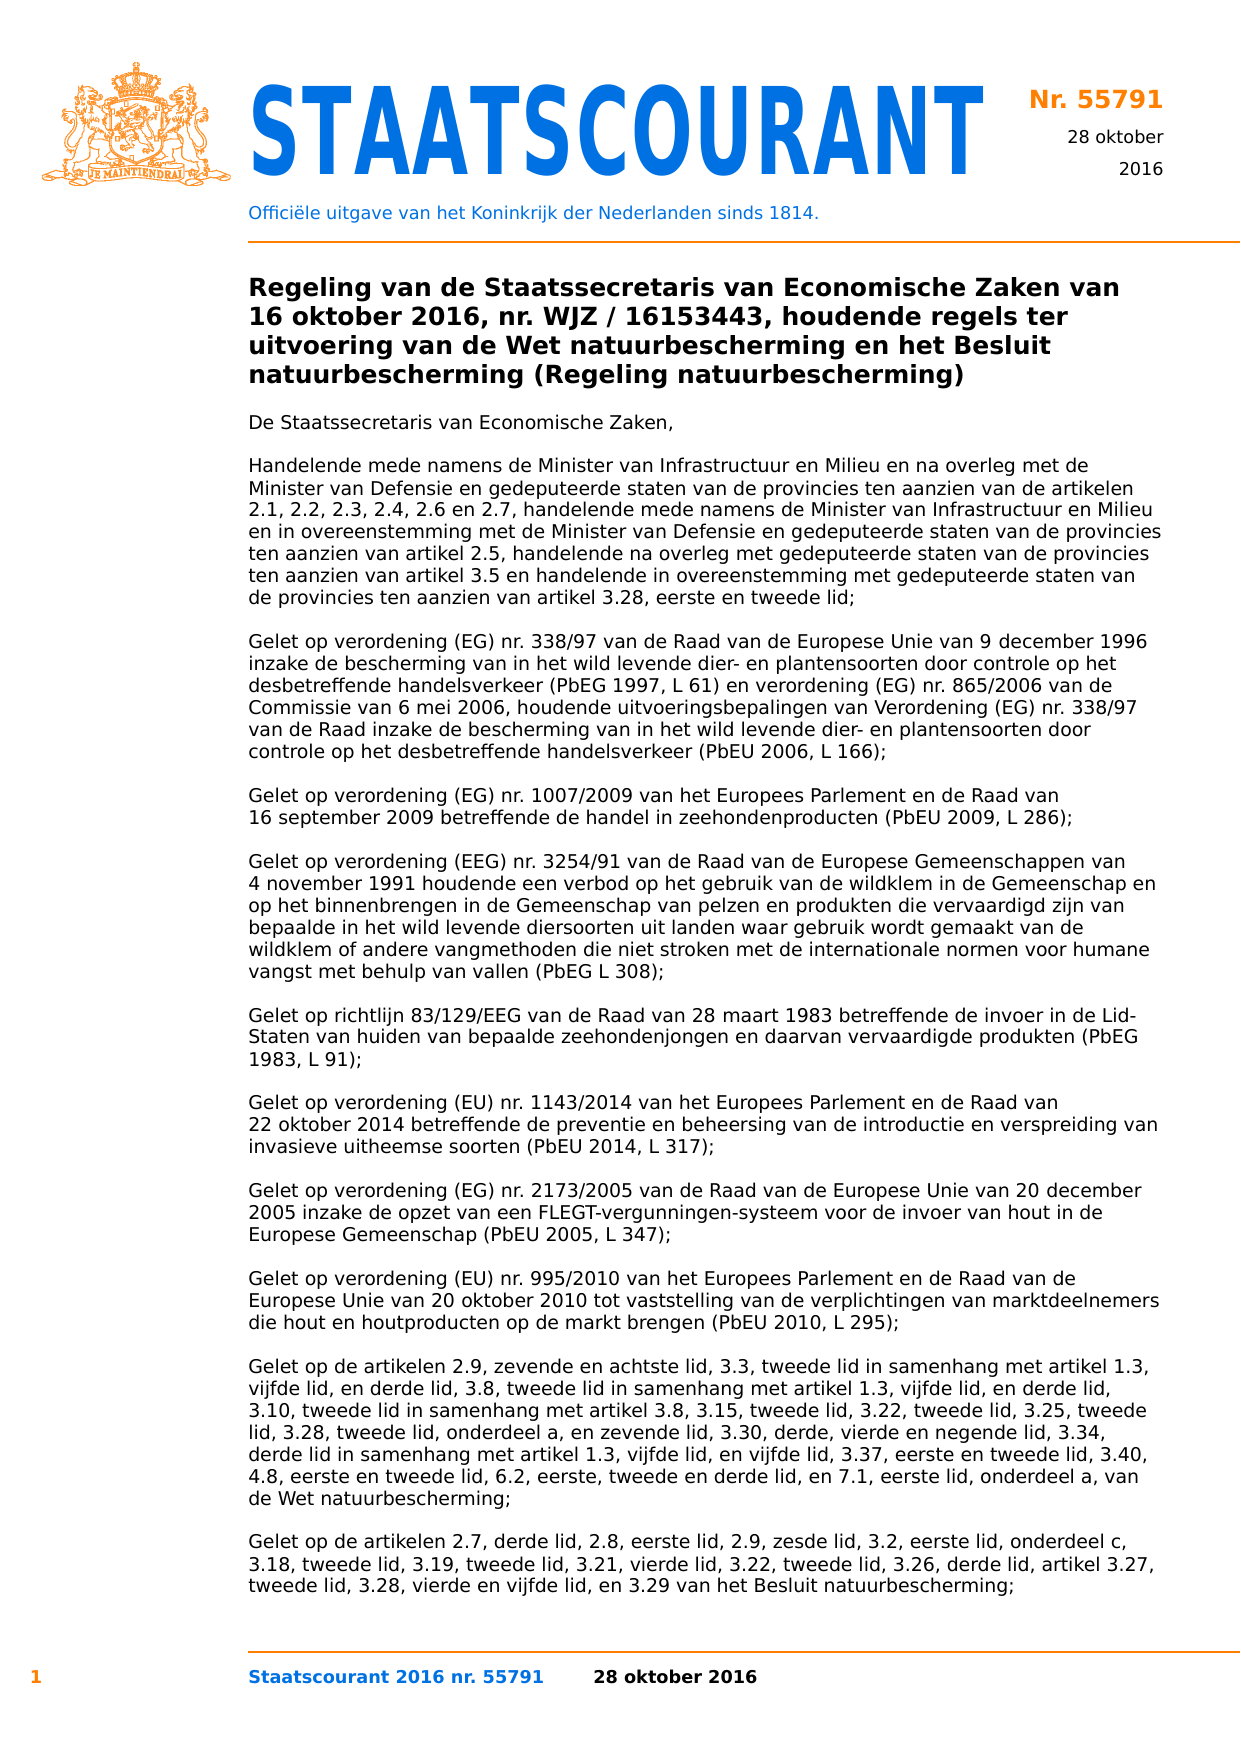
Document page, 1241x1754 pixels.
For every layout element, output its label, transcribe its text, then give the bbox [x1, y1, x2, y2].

text Gelet op verordening (EG) nr. 1007/2009 van het Europees Parlement en de Raad van 16 september 2009 betreffende de handel in zeehondenproducten (PbEU 2009, L 286); [248, 785, 1163, 829]
text Gelet op verordening (EU) nr. 995/2010 van het Europees Parlement en de Raad van de Europese Unie van 20 oktober 2010 tot vaststelling van de verplichtingen van marktdeelnemers die hout en houtproducten op de markt brengen (PbEU 2010, L 295); [248, 1268, 1163, 1334]
text Gelet op verordening (EG) nr. 2173/2005 van de Raad van de Europese Unie van 20 december 2005 inzake de opzet van een FLEGT-vergunningen-systeem voor de invoer van hout in de Europese Gemeenschap (PbEU 2005, L 347); [248, 1180, 1163, 1246]
text Gelet op verordening (EG) nr. 338/97 van de Raad van de Europese Unie van 9 december 1996 inzake de bescherming van in het wild levende dier- en plantensoorten door controle op het desbetreffende handelsverkeer (PbEG 1997, L 61) en verordening (EG) nr. 865/2006 van de Commissie van 6 mei 2006, houdende uitvoeringsbepalingen van Verordening (EG) nr. 338/97 van de Raad inzake de bescherming van in het wild levende dier- en plantensoorten door controle op het desbetreffende handelsverkeer (PbEU 2006, L 166); [248, 631, 1163, 763]
table_header STAATSCOURANT [248, 62, 998, 203]
table_cell 2016 [998, 153, 1240, 203]
subtitle Regeling van de Staatssecretaris van Economische Zaken van 16 oktober 2016, nr. WJZ / 16153443, houdende regels ter uitvoering van de Wet natuurbescherming en het Besluit natuurbescherming (Regeling natuurbescherming) [248, 273, 1163, 390]
text Gelet op de artikelen 2.9, zevende en achtste lid, 3.3, tweede lid in samenhang met artikel 1.3, vijfde lid, en derde lid, 3.8, tweede lid in samenhang met artikel 1.3, vijfde lid, en derde lid, 3.10, tweede lid in samenhang met artikel 3.8, 3.15, tweede lid, 3.22, tweede lid, 3.25, tweede lid, 3.28, tweede lid, onderdeel a, en zevende lid, 3.30, derde, vierde en negende lid, 3.34, derde lid in samenhang met artikel 1.3, vijfde lid, en vijfde lid, 3.37, eerste en tweede lid, 3.40, 4.8, eerste en tweede lid, 6.2, eerste, tweede en derde lid, en 7.1, eerste lid, onderdeel a, van de Wet natuurbescherming; [248, 1356, 1163, 1509]
text Handelende mede namens de Minister van Infrastructuur en Milieu en na overleg met de Minister van Defensie en gedeputeerde staten van de provincies ten aanzien van de artikelen 2.1, 2.2, 2.3, 2.4, 2.6 en 2.7, handelende mede namens de Minister van Infrastructuur en Milieu en in overeenstemming met de Minister van Defensie en gedeputeerde staten van de provincies ten aanzien van artikel 2.5, handelende na overleg met gedeputeerde staten van de provincies ten aanzien van artikel 3.5 en handelende in overeenstemming met gedeputeerde staten van de provincies ten aanzien van artikel 3.28, eerste en tweede lid; [248, 455, 1163, 609]
text Gelet op verordening (EU) nr. 1143/2014 van het Europees Parlement en de Raad van 22 oktober 2014 betreffende de preventie en beheersing van de introductie en verspreiding van invasieve uitheemse soorten (PbEU 2014, L 317); [248, 1092, 1163, 1158]
table_cell Officiële uitgave van het Koninkrijk der Nederlanden sinds 1814. [248, 203, 1240, 241]
table_header [25, 62, 248, 241]
text De Staatssecretaris van Economische Zaken, [248, 412, 1163, 433]
text Gelet op verordening (EEG) nr. 3254/91 van de Raad van de Europese Gemeenschappen van 4 november 1991 houdende een verbod op het gebruik van de wildklem in de Gemeenschap en op het binnenbrengen in de Gemeenschap van pelzen en produkten die vervaardigd zijn van bepaalde in het wild levende diersoorten uit landen waar gebruik wordt gemaakt van de wildklem of andere vangmethoden die niet stroken met de internationale normen voor humane vangst met behulp van vallen (PbEG L 308); [248, 851, 1163, 983]
table_header Nr. 55791 [998, 62, 1240, 121]
table_cell 28 oktober [998, 121, 1240, 153]
text Gelet op richtlijn 83/129/EEG van de Raad van 28 maart 1983 betreffende de invoer in de Lid-Staten van huiden van bepaalde zeehondenjongen en daarvan vervaardigde produkten (PbEG 1983, L 91); [248, 1004, 1163, 1070]
picture [41, 62, 231, 186]
text Gelet op de artikelen 2.7, derde lid, 2.8, eerste lid, 2.9, zesde lid, 3.2, eerste lid, onderdeel c, 3.18, tweede lid, 3.19, tweede lid, 3.21, vierde lid, 3.22, tweede lid, 3.26, derde lid, artikel 3.27, tweede lid, 3.28, vierde en vijfde lid, en 3.29 van het Besluit natuurbescherming; [248, 1531, 1163, 1597]
